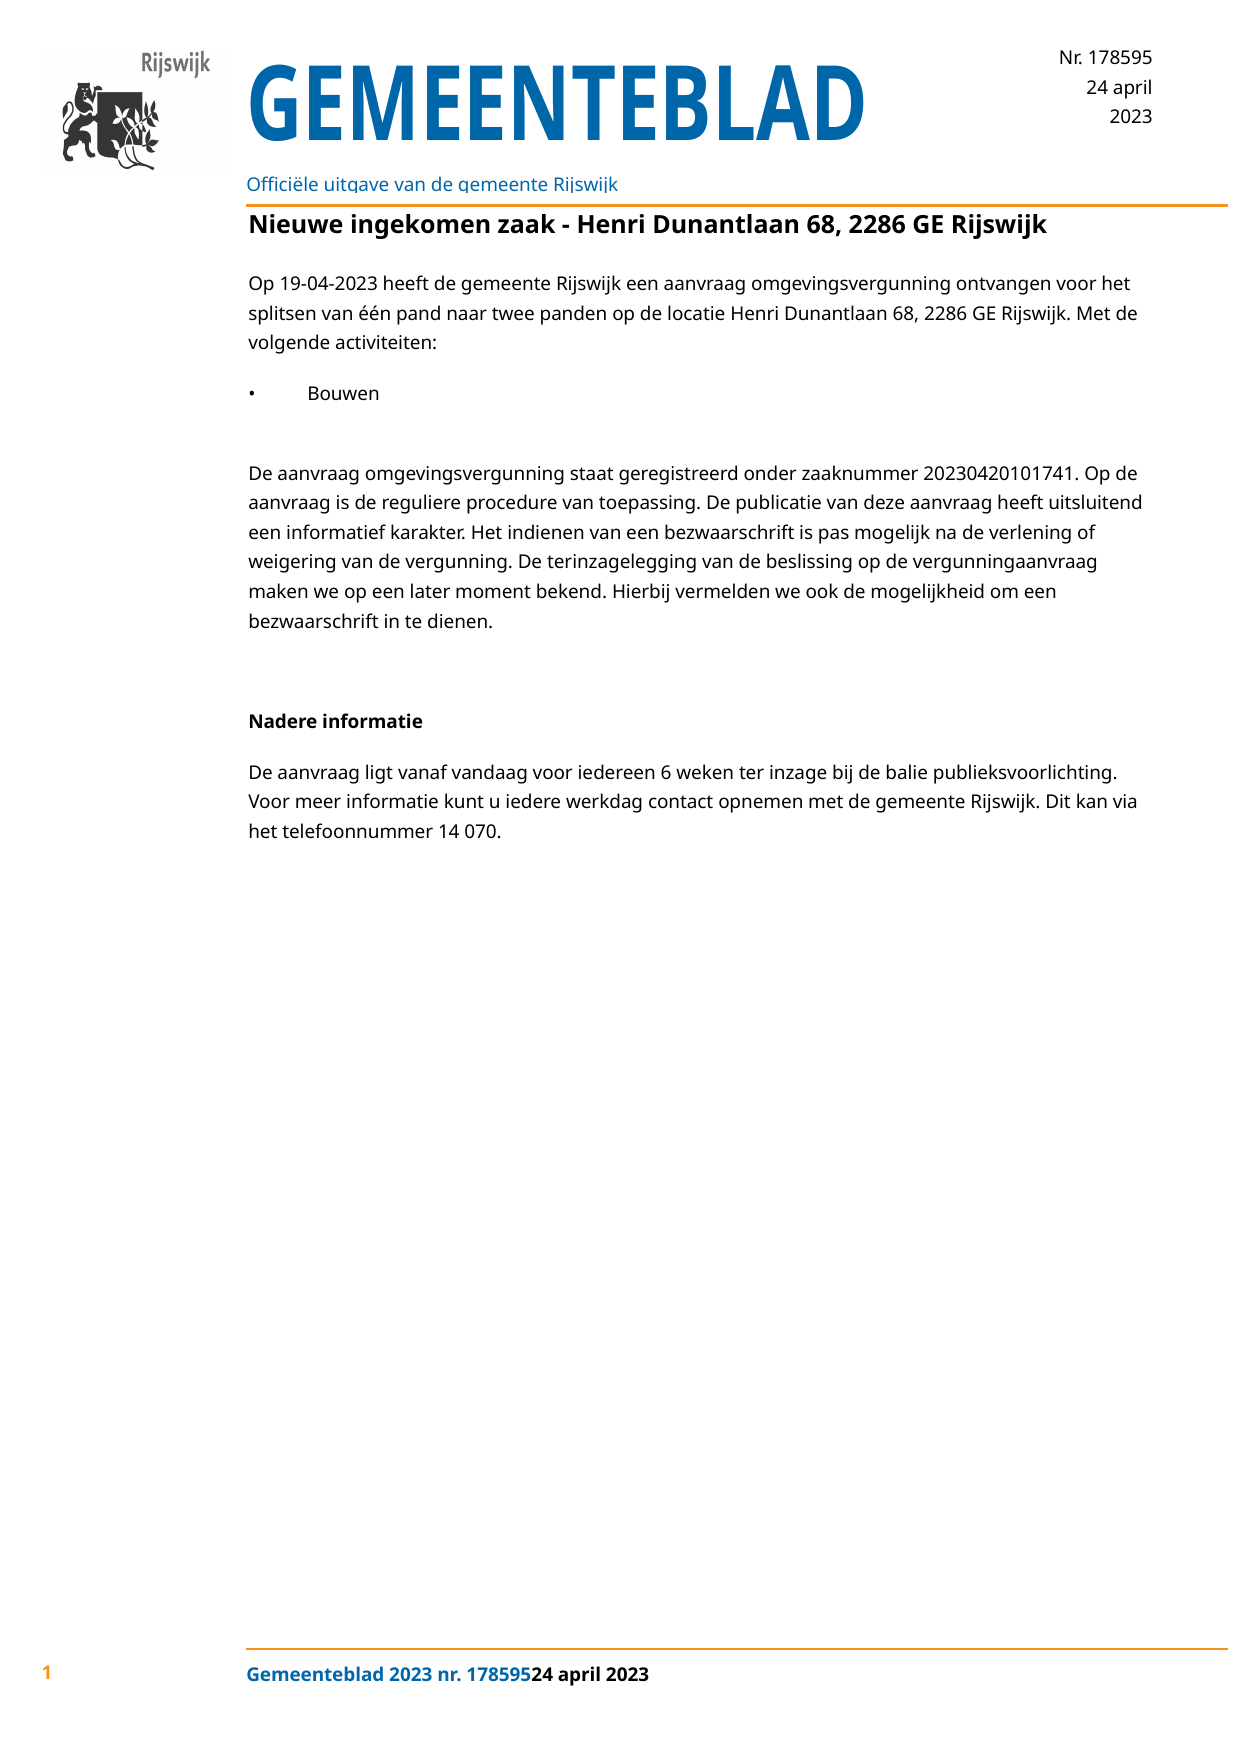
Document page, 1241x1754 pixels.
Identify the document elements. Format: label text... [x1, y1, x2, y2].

picture [41, 47, 231, 172]
text De aanvraag ligt vanaf vandaag voor iedereen 6 weken ter inzage bij de balie publieksvoorlichting. Voor meer informatie kunt u iedere werkdag contact opnemen met de gemeente Rijswijk. Dit kan via het telefoonnummer 14 070. [248, 759, 1152, 844]
text De aanvraag omgevingsvergunning staat geregistreerd onder zaaknummer 20230420101741. Op de aanvraag is de reguliere procedure van toepassing. De publicatie van deze aanvraag heeft uitsluitend een informatief karakter. Het indienen van een bezwaarschrift is pas mogelijk na de verlening of weigering van de vergunning. De terinzagelegging van de beslissing op de vergunningaanvraag maken we op een later moment bekend. Hierbij vermelden we ook de mogelijkheid om een bezwaarschrift in te dienen. [248, 460, 1152, 633]
text Nieuwe ingekomen zaak - Henri Dunantlaan 68, 2286 GE Rijswijk [248, 207, 1152, 241]
text Op 19-04-2023 heeft de gemeente Rijswijk een aanvraag omgevingsvergunning ontvangen voor het splitsen van één pand naar twee panden op de locatie Henri Dunantlaan 68, 2286 GE Rijswijk. Met de volgende activiteiten: [248, 270, 1152, 355]
text Nadere informatie [248, 709, 1152, 734]
list Bouwen [248, 380, 1152, 406]
